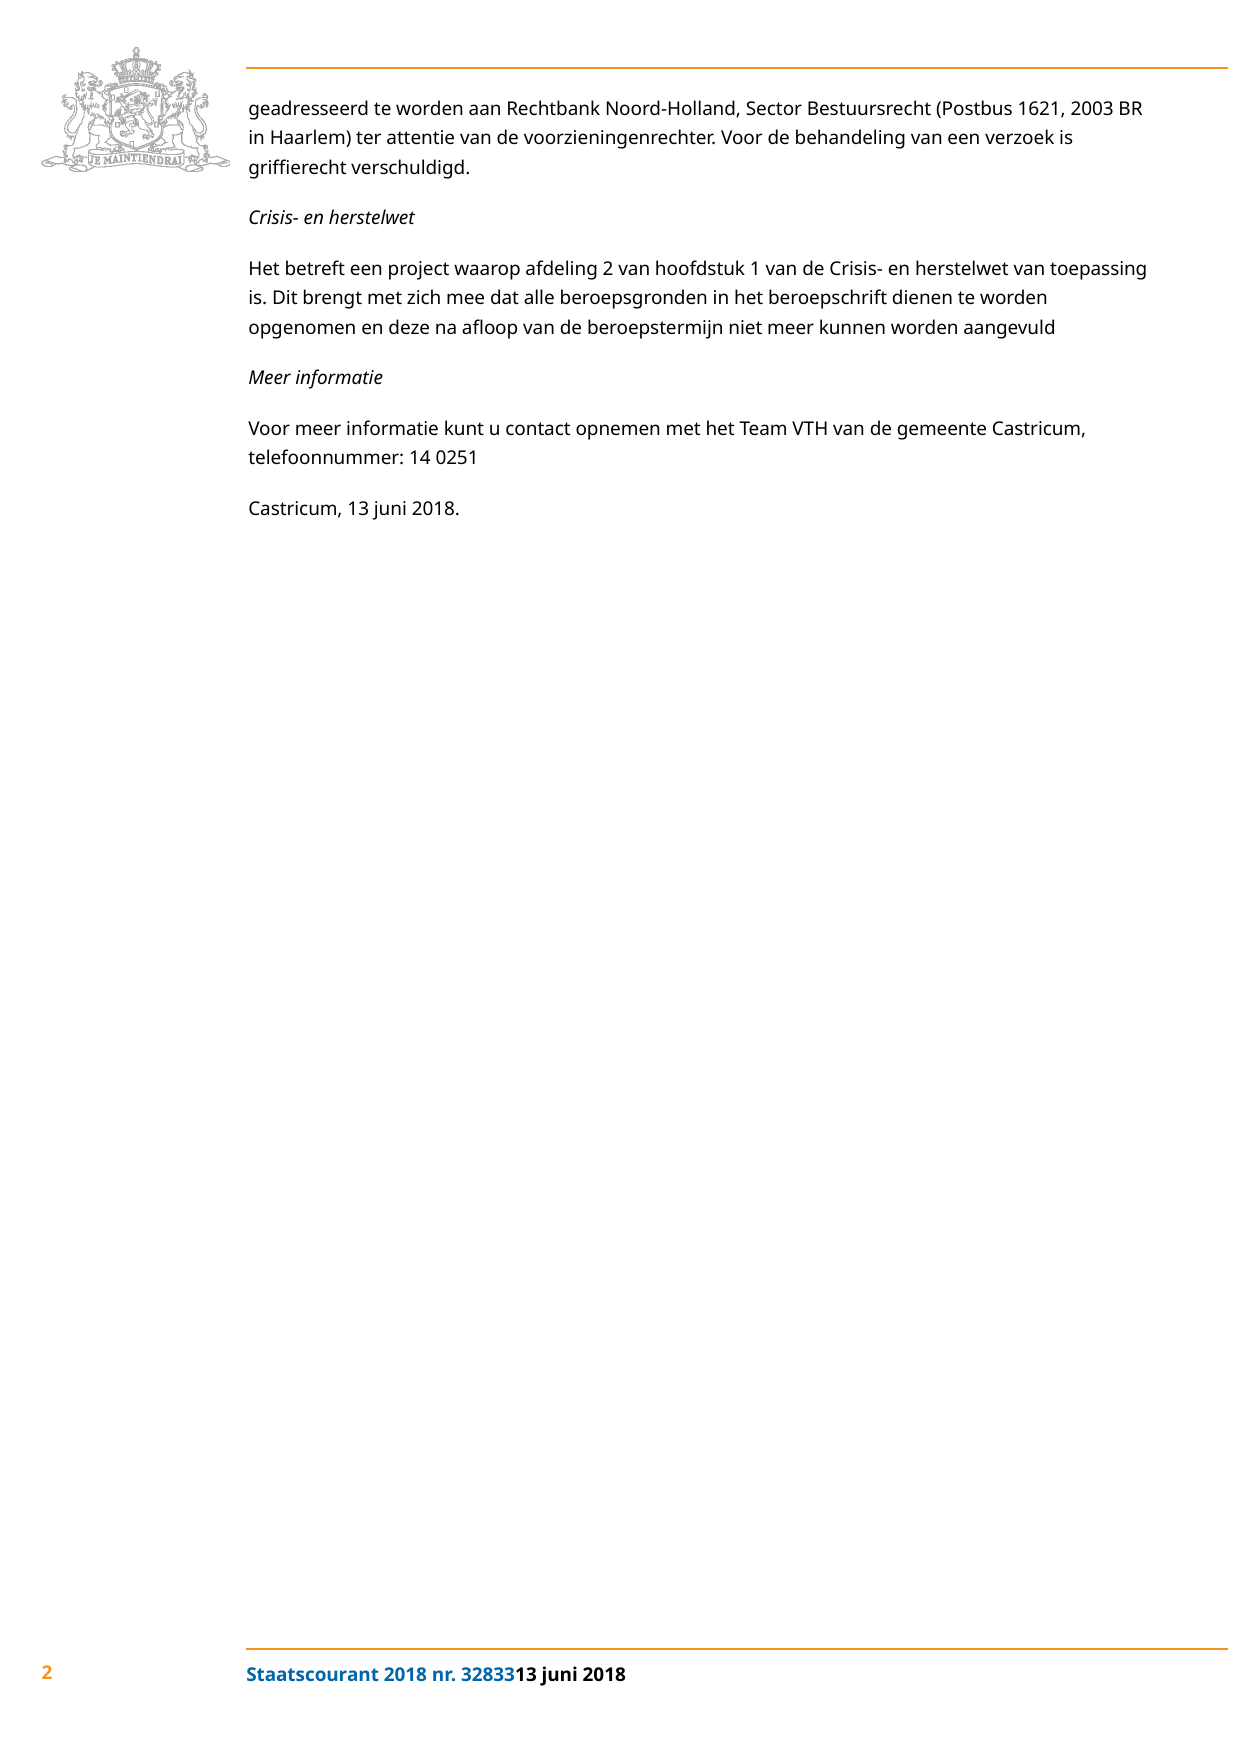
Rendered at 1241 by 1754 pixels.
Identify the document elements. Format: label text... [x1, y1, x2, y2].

text Castricum, 13 juni 2018. [248, 495, 1152, 521]
text Het betreft een project waarop afdeling 2 van hoofdstuk 1 van de Crisis- en herstelwet van toepassing is. Dit brengt met zich mee dat alle beroepsgronden in het beroepschrift dienen te worden opgenomen en deze na afloop van de beroepstermijn niet meer kunnen worden aangevuld [248, 255, 1152, 340]
text geadresseerd te worden aan Rechtbank Noord-Holland, Sector Bestuursrecht (Postbus 1621, 2003 BR in Haarlem) ter attentie van de voorzieningenrechter. Voor de behandeling van een verzoek is griffierecht verschuldigd. [248, 95, 1152, 180]
picture [41, 47, 231, 172]
text Crisis- en herstelwet [248, 204, 1152, 230]
text Meer informatie [248, 364, 1152, 390]
text Voor meer informatie kunt u contact opnemen met het Team VTH van de gemeente Castricum, telefoonnummer: 14 0251 [248, 415, 1152, 470]
